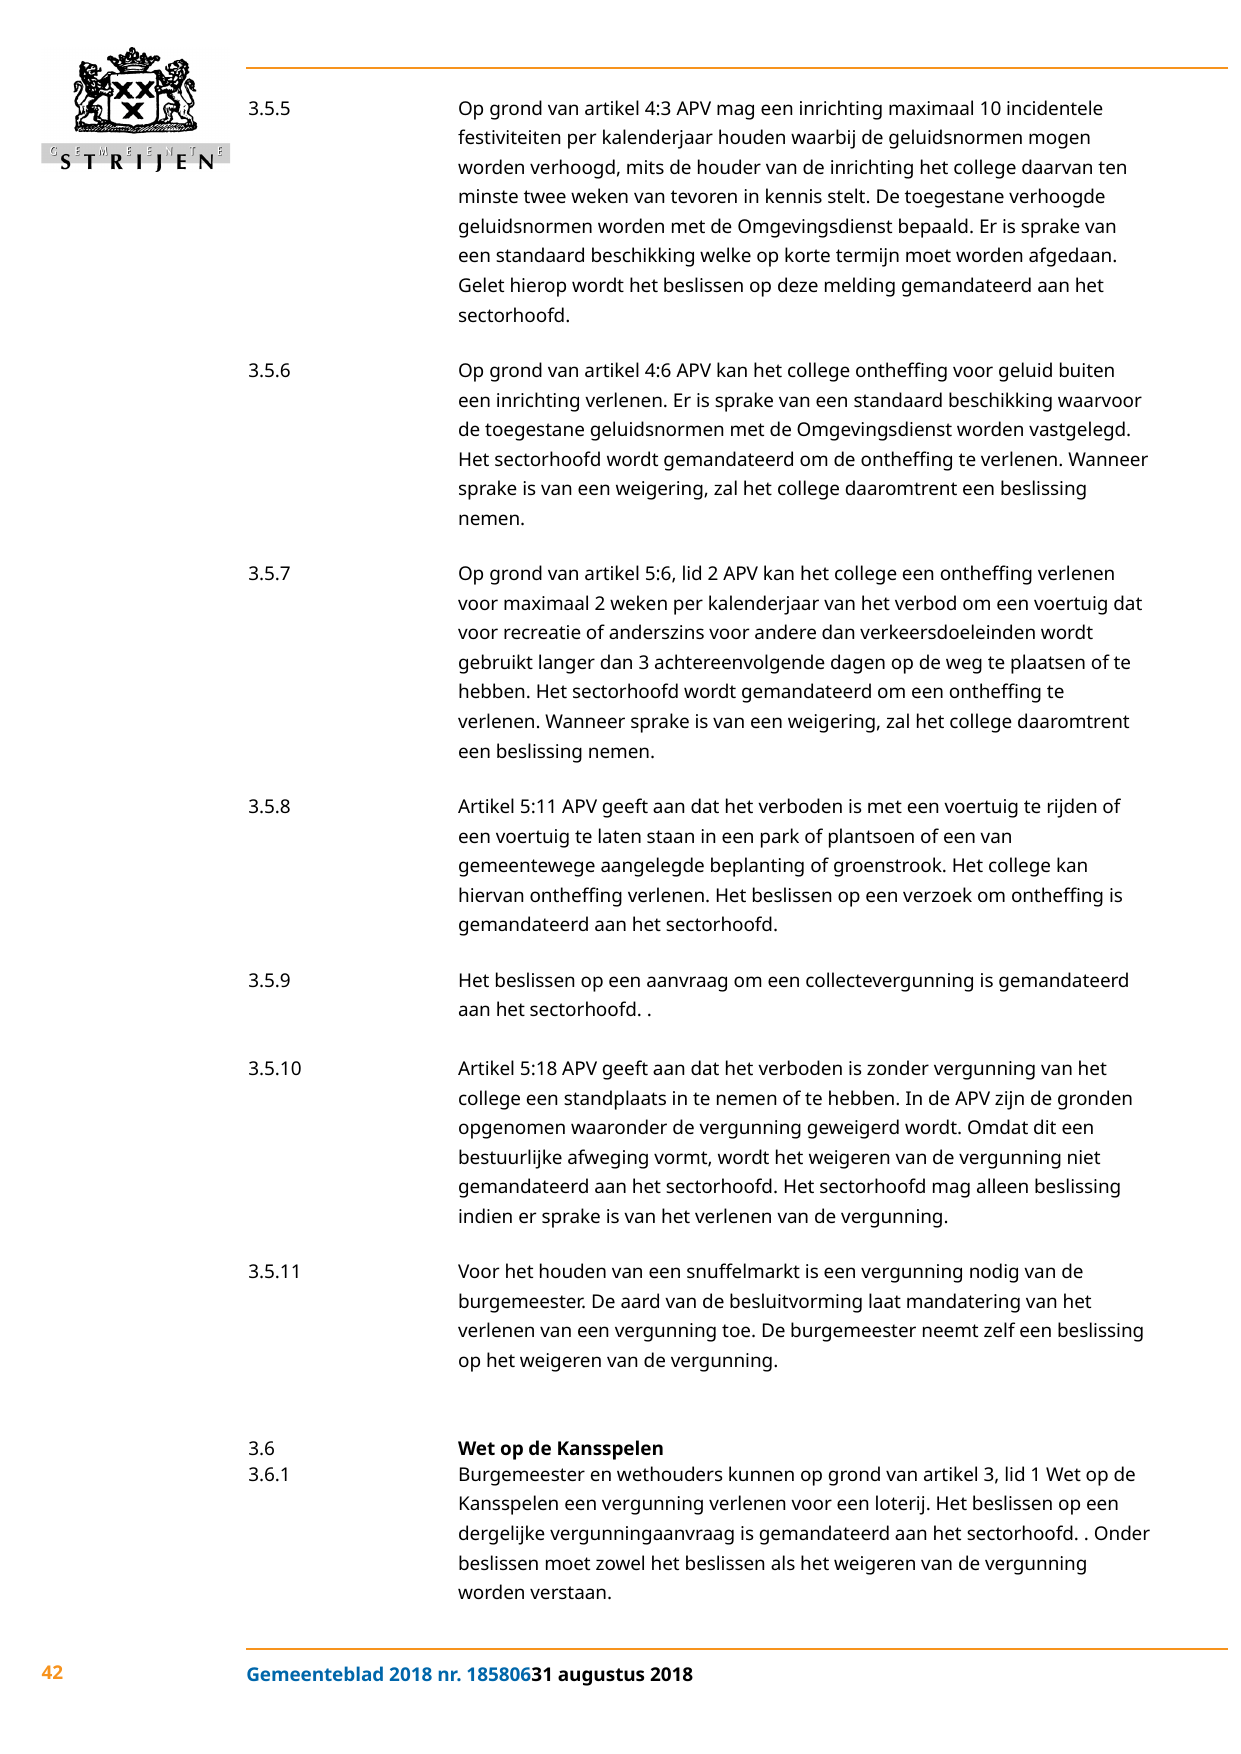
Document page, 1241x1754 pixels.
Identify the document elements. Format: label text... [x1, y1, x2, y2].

table_cell Voor het houden van een snuffelmarkt is een vergunning nodig van de burgemeester. De aard van de besluitvorming laat mandatering van het verlenen van een vergunning toe. De burgemeester neemt zelf een beslissing op het weigeren van de vergunning. [458, 1258, 1152, 1402]
table_cell 3.5.5 [248, 95, 458, 357]
table_cell Op grond van artikel 4:6 APV kan het college ontheffing voor geluid buiten een inrichting verlenen. Er is sprake van een standaard beschikking waarvoor de toegestane geluidsnormen met de Omgevingsdienst worden vastgelegd. Het sectorhoofd wordt gemandateerd om de ontheffing te verlenen. Wanneer sprake is van een weigering, zal het college daaromtrent een beslissing nemen. [458, 357, 1152, 560]
table_cell 3.5.8 [248, 793, 458, 967]
table_cell 3.6.1 [248, 1461, 458, 1605]
table_cell 3.5.11 [248, 1258, 458, 1402]
table_header 3.5.10 [248, 1055, 458, 1258]
table_cell 3.5.6 [248, 357, 458, 560]
table_cell Het beslissen op een aanvraag om een collectevergunning is gemandateerd aan het sectorhoofd. . [458, 967, 1152, 1052]
table_header Wet op de Kansspelen [458, 1435, 1152, 1461]
table_cell Burgemeester en wethouders kunnen op grond van artikel 3, lid 1 Wet op de Kansspelen een vergunning verlenen voor een loterij. Het beslissen op een dergelijke vergunningaanvraag is gemandateerd aan het sectorhoofd. . Onder beslissen moet zowel het beslissen als het weigeren van de vergunning worden verstaan. [458, 1461, 1152, 1605]
table_cell 3.5.9 [248, 967, 458, 1052]
table_cell Op grond van artikel 5:6, lid 2 APV kan het college een ontheffing verlenen voor maximaal 2 weken per kalenderjaar van het verbod om een voertuig dat voor recreatie of anderszins voor andere dan verkeersdoeleinden wordt gebruikt langer dan 3 achtereenvolgende dagen op de weg te plaatsen of te hebben. Het sectorhoofd wordt gemandateerd om een ontheffing te verlenen. Wanneer sprake is van een weigering, zal het college daaromtrent een beslissing nemen. [458, 560, 1152, 793]
table_header Artikel 5:18 APV geeft aan dat het verboden is zonder vergunning van het college een standplaats in te nemen of te hebben. In de APV zijn de gronden opgenomen waaronder de vergunning geweigerd wordt. Omdat dit een bestuurlijke afweging vormt, wordt het weigeren van de vergunning niet gemandateerd aan het sectorhoofd. Het sectorhoofd mag alleen beslissing indien er sprake is van het verlenen van de vergunning. [458, 1055, 1152, 1258]
picture [41, 47, 231, 172]
table_header 3.6 [248, 1435, 458, 1461]
table_cell 3.5.7 [248, 560, 458, 793]
table_cell Op grond van artikel 4:3 APV mag een inrichting maximaal 10 incidentele festiviteiten per kalenderjaar houden waarbij de geluidsnormen mogen worden verhoogd, mits de houder van de inrichting het college daarvan ten minste twee weken van tevoren in kennis stelt. De toegestane verhoogde geluidsnormen worden met de Omgevingsdienst bepaald. Er is sprake van een standaard beschikking welke op korte termijn moet worden afgedaan. Gelet hierop wordt het beslissen op deze melding gemandateerd aan het sectorhoofd. [458, 95, 1152, 357]
table_cell Artikel 5:11 APV geeft aan dat het verboden is met een voertuig te rijden of een voertuig te laten staan in een park of plantsoen of een van gemeentewege aangelegde beplanting of groenstrook. Het college kan hiervan ontheffing verlenen. Het beslissen op een verzoek om ontheffing is gemandateerd aan het sectorhoofd. [458, 793, 1152, 967]
